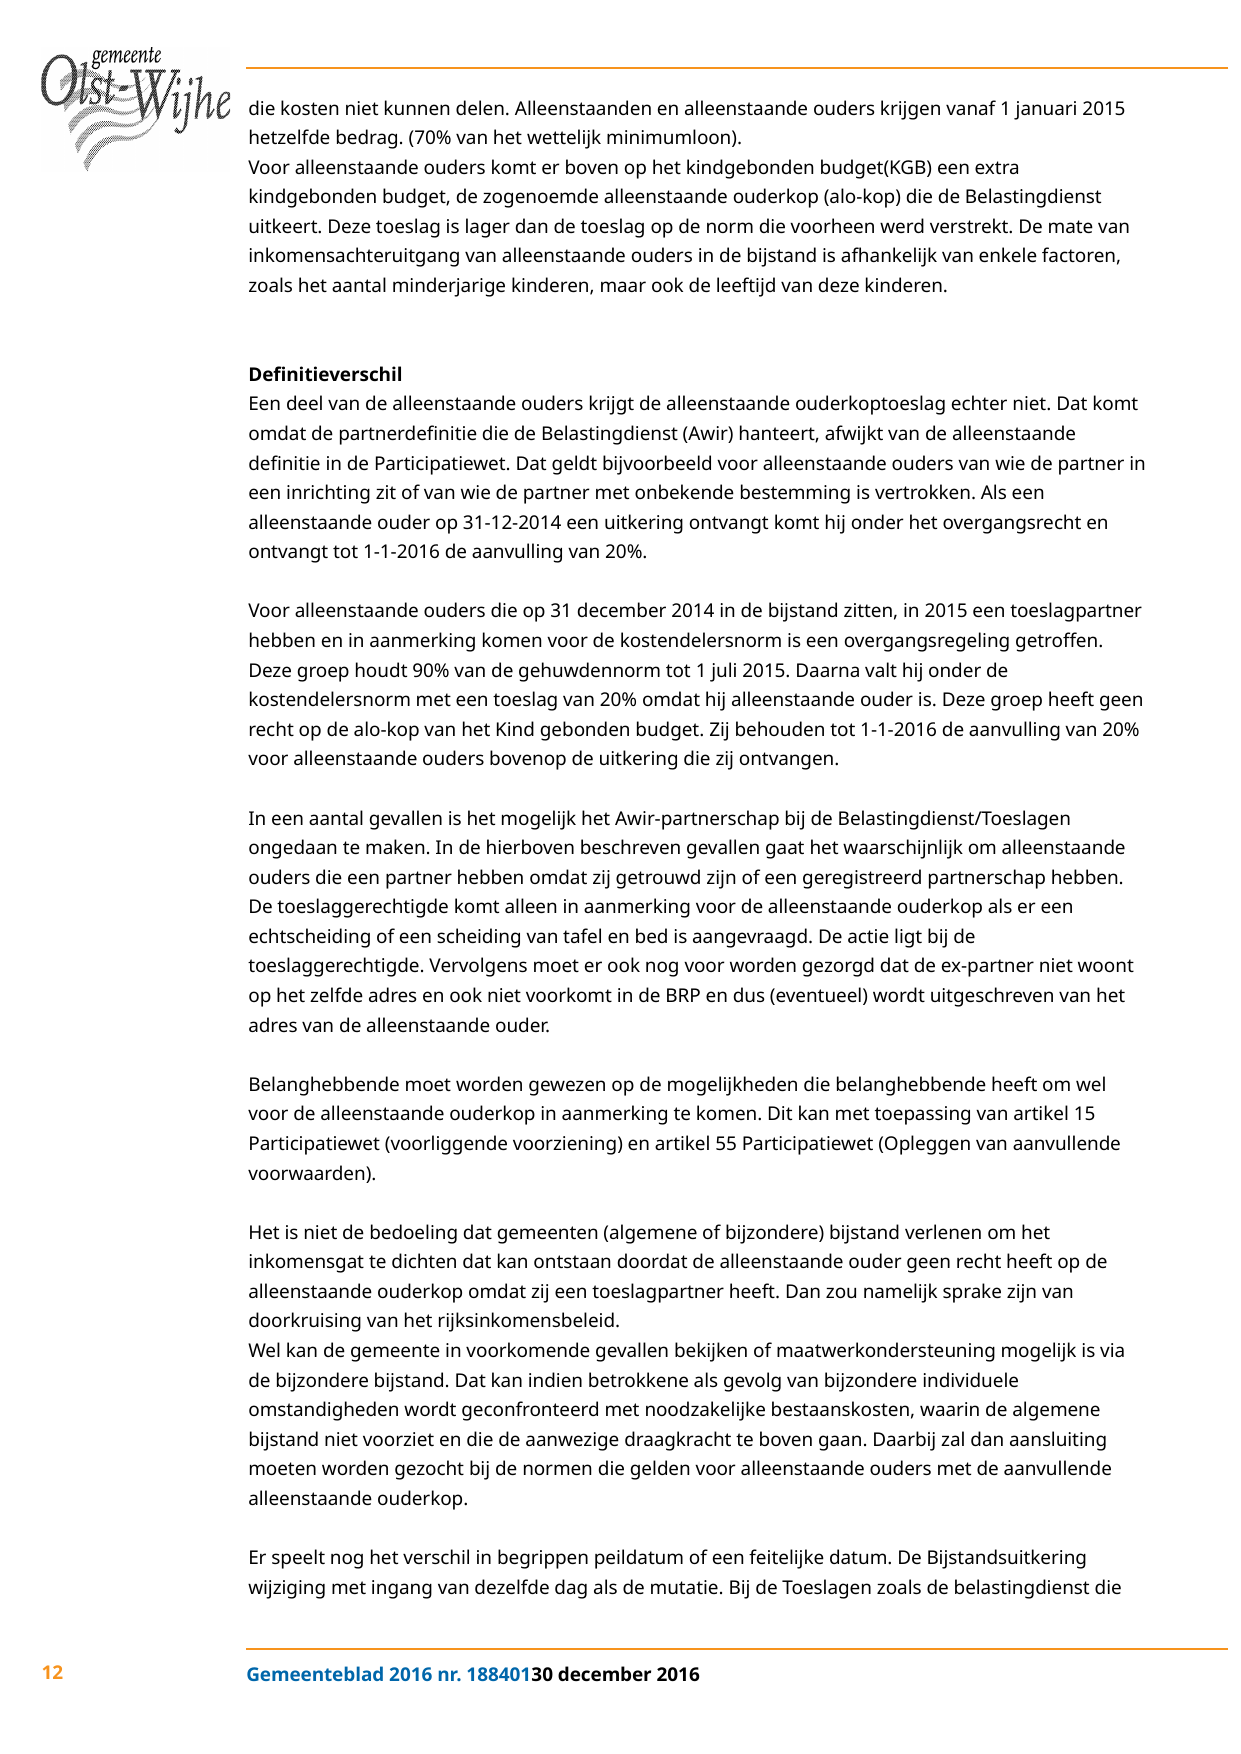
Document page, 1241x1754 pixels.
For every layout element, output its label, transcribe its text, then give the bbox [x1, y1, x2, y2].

text Definitieverschil [248, 361, 1152, 387]
text In een aantal gevallen is het mogelijk het Awir-partnerschap bij de Belastingdienst/Toeslagen ongedaan te maken. In de hierboven beschreven gevallen gaat het waarschijnlijk om alleenstaande ouders die een partner hebben omdat zij getrouwd zijn of een geregistreerd partnerschap hebben. De toeslaggerechtigde komt alleen in aanmerking voor de alleenstaande ouderkop als er een echtscheiding of een scheiding van tafel en bed is aangevraagd. De actie ligt bij de toeslaggerechtigde. Vervolgens moet er ook nog voor worden gezorgd dat de ex-partner niet woont op het zelfde adres en ook niet voorkomt in de BRP en dus (eventueel) wordt uitgeschreven van het adres van de alleenstaande ouder. [248, 805, 1152, 1038]
text Voor alleenstaande ouders die op 31 december 2014 in de bijstand zitten, in 2015 een toeslagpartner hebben en in aanmerking komen voor de kostendelersnorm is een overgangsregeling getroffen. Deze groep houdt 90% van de gehuwdennorm tot 1 juli 2015. Daarna valt hij onder de kostendelersnorm met een toeslag van 20% omdat hij alleenstaande ouder is. Deze groep heeft geen recht op de alo-kop van het Kind gebonden budget. Zij behouden tot 1-1-2016 de aanvulling van 20% voor alleenstaande ouders bovenop de uitkering die zij ontvangen. [248, 598, 1152, 771]
text Wel kan de gemeente in voorkomende gevallen bekijken of maatwerkondersteuning mogelijk is via de bijzondere bijstand. Dat kan indien betrokkene als gevolg van bijzondere individuele omstandigheden wordt geconfronteerd met noodzakelijke bestaanskosten, waarin de algemene bijstand niet voorziet en die de aanwezige draagkracht te boven gaan. Daarbij zal dan aansluiting moeten worden gezocht bij de normen die gelden voor alleenstaande ouders met de aanvullende alleenstaande ouderkop. [248, 1337, 1152, 1511]
text Het is niet de bedoeling dat gemeenten (algemene of bijzondere) bijstand verlenen om het inkomensgat te dichten dat kan ontstaan doordat de alleenstaande ouder geen recht heeft op de alleenstaande ouderkop omdat zij een toeslagpartner heeft. Dan zou namelijk sprake zijn van doorkruising van het rijksinkomensbeleid. [248, 1219, 1152, 1333]
text Een deel van de alleenstaande ouders krijgt de alleenstaande ouderkoptoeslag echter niet. Dat komt omdat de partnerdefinitie die de Belastingdienst (Awir) hanteert, afwijkt van de alleenstaande definitie in de Participatiewet. Dat geldt bijvoorbeeld voor alleenstaande ouders van wie de partner in een inrichting zit of van wie de partner met onbekende bestemming is vertrokken. Als een alleenstaande ouder op 31-12-2014 een uitkering ontvangt komt hij onder het overgangsrecht en ontvangt tot 1-1-2016 de aanvulling van 20%. [248, 391, 1152, 564]
text Er speelt nog het verschil in begrippen peildatum of een feitelijke datum. De Bijstandsuitkering wijziging met ingang van dezelfde dag als de mutatie. Bij de Toeslagen zoals de belastingdienst die [248, 1544, 1152, 1600]
text Belanghebbende moet worden gewezen op de mogelijkheden die belanghebbende heeft om wel voor de alleenstaande ouderkop in aanmerking te komen. Dit kan met toepassing van artikel 15 Participatiewet (voorliggende voorziening) en artikel 55 Participatiewet (Opleggen van aanvullende voorwaarden). [248, 1071, 1152, 1186]
picture [41, 47, 231, 172]
text die kosten niet kunnen delen. Alleenstaanden en alleenstaande ouders krijgen vanaf 1 januari 2015 hetzelfde bedrag. (70% van het wettelijk minimumloon). [248, 95, 1152, 150]
text Voor alleenstaande ouders komt er boven op het kindgebonden budget(KGB) een extra kindgebonden budget, de zogenoemde alleenstaande ouderkop (alo-kop) die de Belastingdienst uitkeert. Deze toeslag is lager dan de toeslag op de norm die voorheen werd verstrekt. De mate van inkomensachteruitgang van alleenstaande ouders in de bijstand is afhankelijk van enkele factoren, zoals het aantal minderjarige kinderen, maar ook de leeftijd van deze kinderen. [248, 154, 1152, 298]
